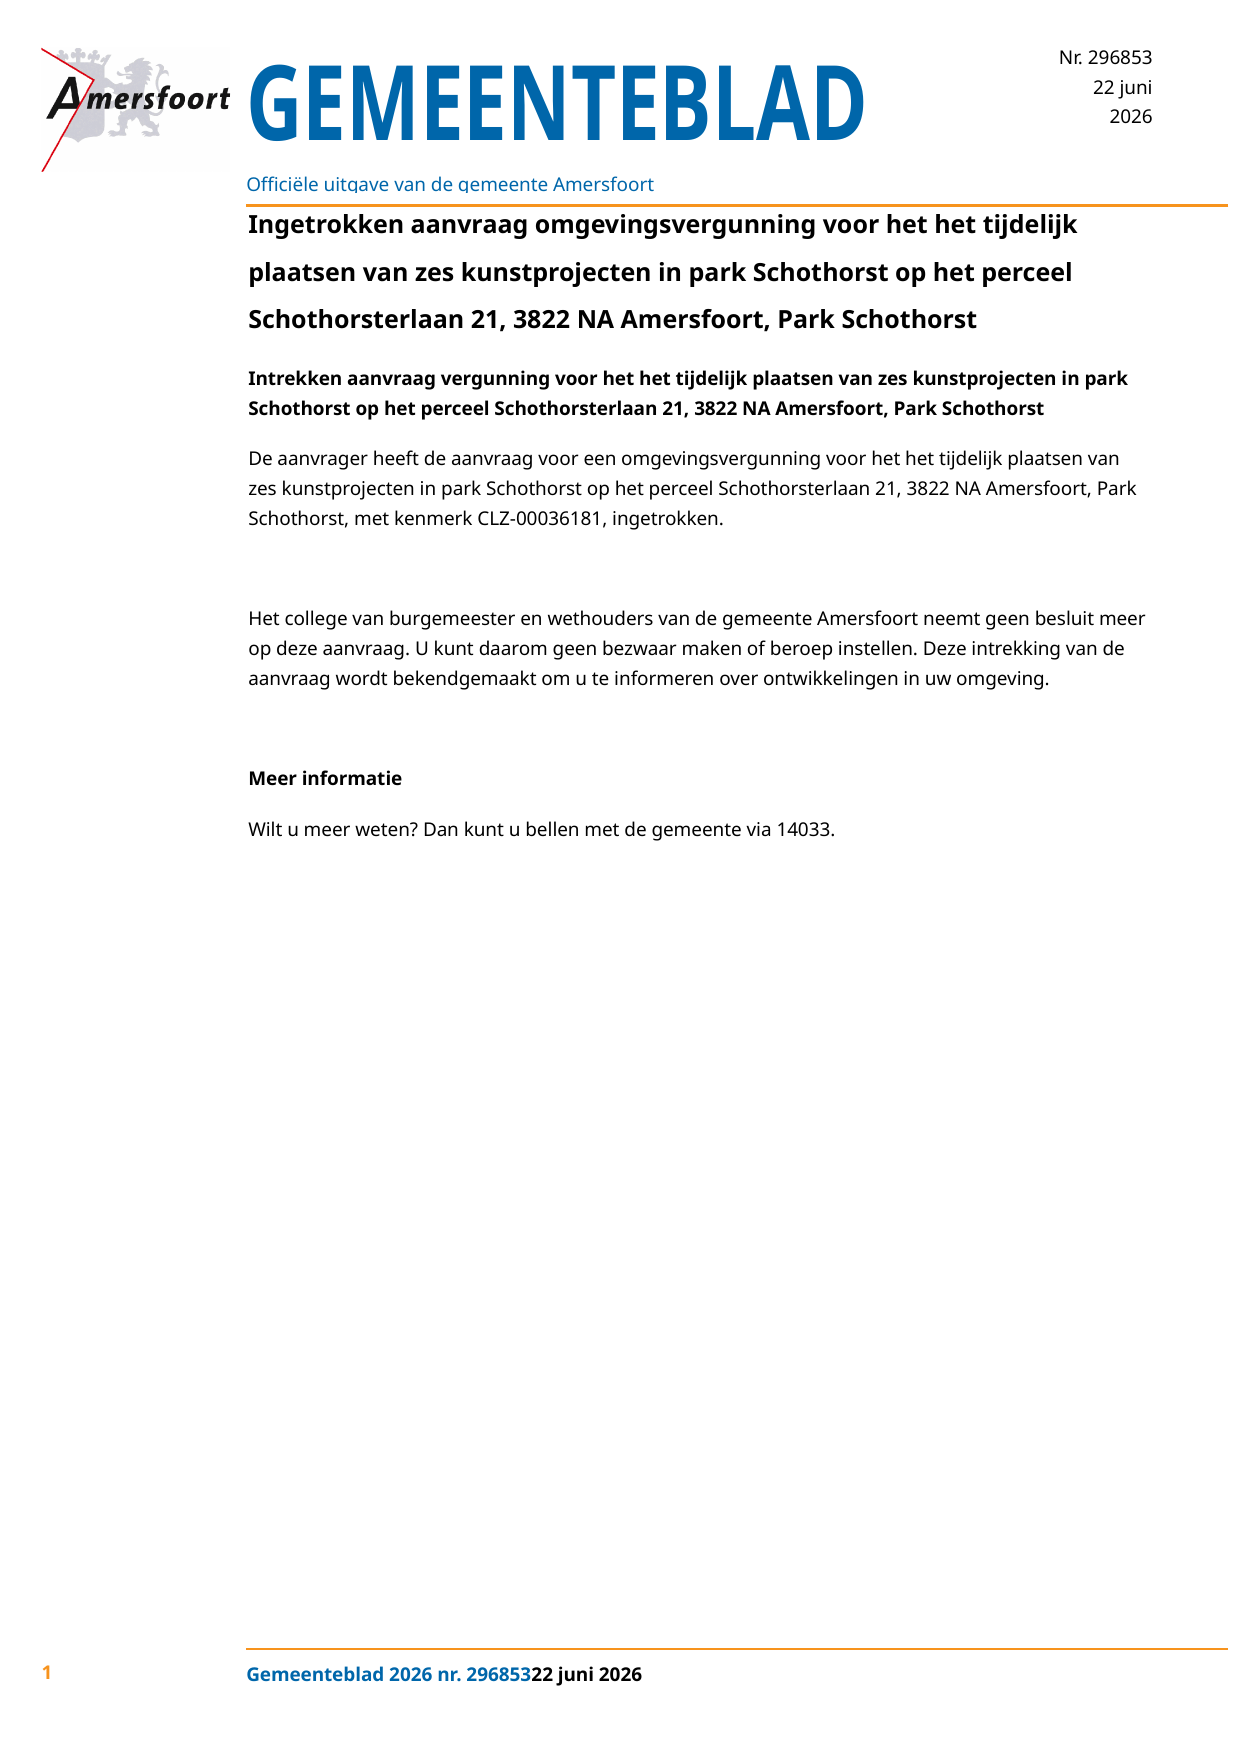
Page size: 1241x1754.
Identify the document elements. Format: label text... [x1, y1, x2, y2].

text Het college van burgemeester en wethouders van de gemeente Amersfoort neemt geen besluit meer op deze aanvraag. U kunt daarom geen bezwaar maken of beroep instellen. Deze intrekking van de aanvraag wordt bekendgemaakt om u te informeren over ontwikkelingen in uw omgeving. [248, 606, 1152, 690]
text Intrekken aanvraag vergunning voor het het tijdelijk plaatsen van zes kunstprojecten in park Schothorst op het perceel Schothorsterlaan 21, 3822 NA Amersfoort, Park Schothorst [248, 366, 1152, 421]
text De aanvrager heeft de aanvraag voor een omgevingsvergunning voor het het tijdelijk plaatsen van zes kunstprojecten in park Schothorst op het perceel Schothorsterlaan 21, 3822 NA Amersfoort, Park Schothorst, met kenmerk CLZ-00036181, ingetrokken. [248, 446, 1152, 530]
text Meer informatie [248, 766, 1152, 791]
text Ingetrokken aanvraag omgevingsvergunning voor het het tijdelijk plaatsen van zes kunstprojecten in park Schothorst op het perceel Schothorsterlaan 21, 3822 NA Amersfoort, Park Schothorst [248, 207, 1152, 336]
picture [41, 47, 231, 172]
text Wilt u meer weten? Dan kunt u bellen met de gemeente via 14033. [248, 816, 1152, 842]
